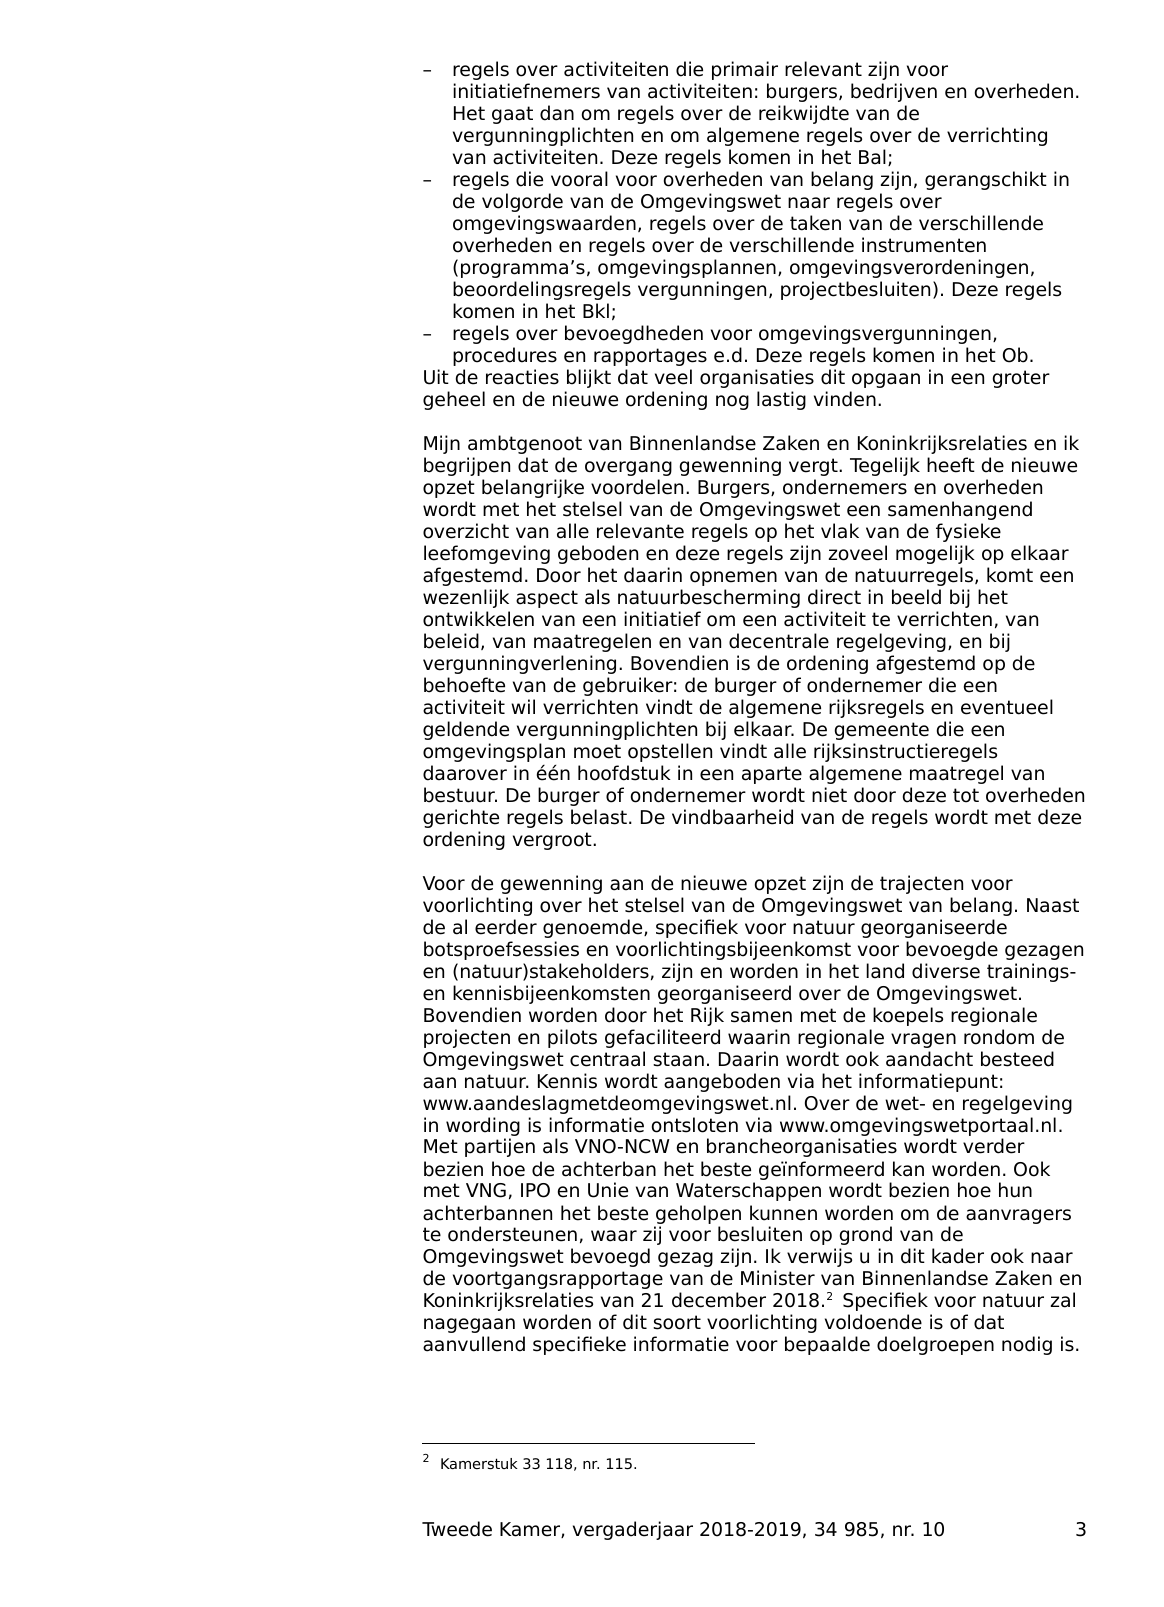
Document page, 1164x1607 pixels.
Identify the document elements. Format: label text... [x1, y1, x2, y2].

text Mijn ambtgenoot van Binnenlandse Zaken en Koninkrijksrelaties en ik begrijpen dat de overgang gewenning vergt. Tegelijk heeft de nieuwe opzet belangrijke voordelen. Burgers, ondernemers en overheden wordt met het stelsel van de Omgevingswet een samenhangend overzicht van alle relevante regels op het vlak van de fysieke leefomgeving geboden en deze regels zijn zoveel mogelijk op elkaar afgestemd. Door het daarin opnemen van de natuurregels, komt een wezenlijk aspect als natuurbescherming direct in beeld bij het ontwikkelen van een initiatief om een activiteit te verrichten, van beleid, van maatregelen en van decentrale regelgeving, en bij vergunningverlening. Bovendien is de ordening afgestemd op de behoefte van de gebruiker: de burger of ondernemer die een activiteit wil verrichten vindt de algemene rijksregels en eventueel geldende vergunningplichten bij elkaar. De gemeente die een omgevingsplan moet opstellen vindt alle rijksinstructieregels daarover in één hoofdstuk in een aparte algemene maatregel van bestuur. De burger of ondernemer wordt niet door deze tot overheden gerichte regels belast. De vindbaarheid van de regels wordt met deze ordening vergroot. [422, 433, 1087, 851]
text Voor de gewenning aan de nieuwe opzet zijn de trajecten voor voorlichting over het stelsel van de Omgevingswet van belang. Naast de al eerder genoemde, specifiek voor natuur georganiseerde botsproefsessies en voorlichtingsbijeenkomst voor bevoegde gezagen en (natuur)stakeholders, zijn en worden in het land diverse trainings- en kennisbijeenkomsten georganiseerd over de Omgevingswet. Bovendien worden door het Rijk samen met de koepels regionale projecten en pilots gefaciliteerd waarin regionale vragen rondom de Omgevingswet centraal staan. Daarin wordt ook aandacht besteed aan natuur. Kennis wordt aangeboden via het informatiepunt: www.aandeslagmetdeomgevingswet.nl. Over de wet- en regelgeving in wording is informatie ontsloten via www.omgevingswetportaal.nl. Met partijen als VNO-NCW en brancheorganisaties wordt verder bezien hoe de achterban het beste geïnformeerd kan worden. Ook met VNG, IPO en Unie van Waterschappen wordt bezien hoe hun achterbannen het beste geholpen kunnen worden om de aanvragers te ondersteunen, waar zij voor besluiten op grond van de Omgevingswet bevoegd gezag zijn. Ik verwijs u in dit kader ook naar de voortgangsrapportage van de Minister van Binnenlandse Zaken en Koninkrijksrelaties van 21 december 2018. Specifiek voor natuur zal nagegaan worden of dit soort voorlichting voldoende is of dat aanvullend specifieke informatie voor bepaalde doelgroepen nodig is. [422, 873, 1087, 1356]
text – regels die vooral voor overheden van belang zijn, gerangschikt in de volgorde van de Omgevingswet naar regels over omgevingswaarden, regels over de taken van de verschillende overheden en regels over de verschillende instrumenten (programma’s, omgevingsplannen, omgevingsverordeningen, beoordelingsregels vergunningen, projectbesluiten). Deze regels komen in het Bkl; [422, 169, 1087, 323]
text Kamerstuk 33 118, nr. 115. [422, 1452, 1087, 1474]
text – regels over bevoegdheden voor omgevingsvergunningen, procedures en rapportages e.d. Deze regels komen in het Ob. [422, 323, 1087, 367]
text – regels over activiteiten die primair relevant zijn voor initiatiefnemers van activiteiten: burgers, bedrijven en overheden. Het gaat dan om regels over de reikwijdte van de vergunningplichten en om algemene regels over de verrichting van activiteiten. Deze regels komen in het Bal; [422, 59, 1087, 169]
text Uit de reacties blijkt dat veel organisaties dit opgaan in een groter geheel en de nieuwe ordening nog lastig vinden. [422, 367, 1087, 411]
